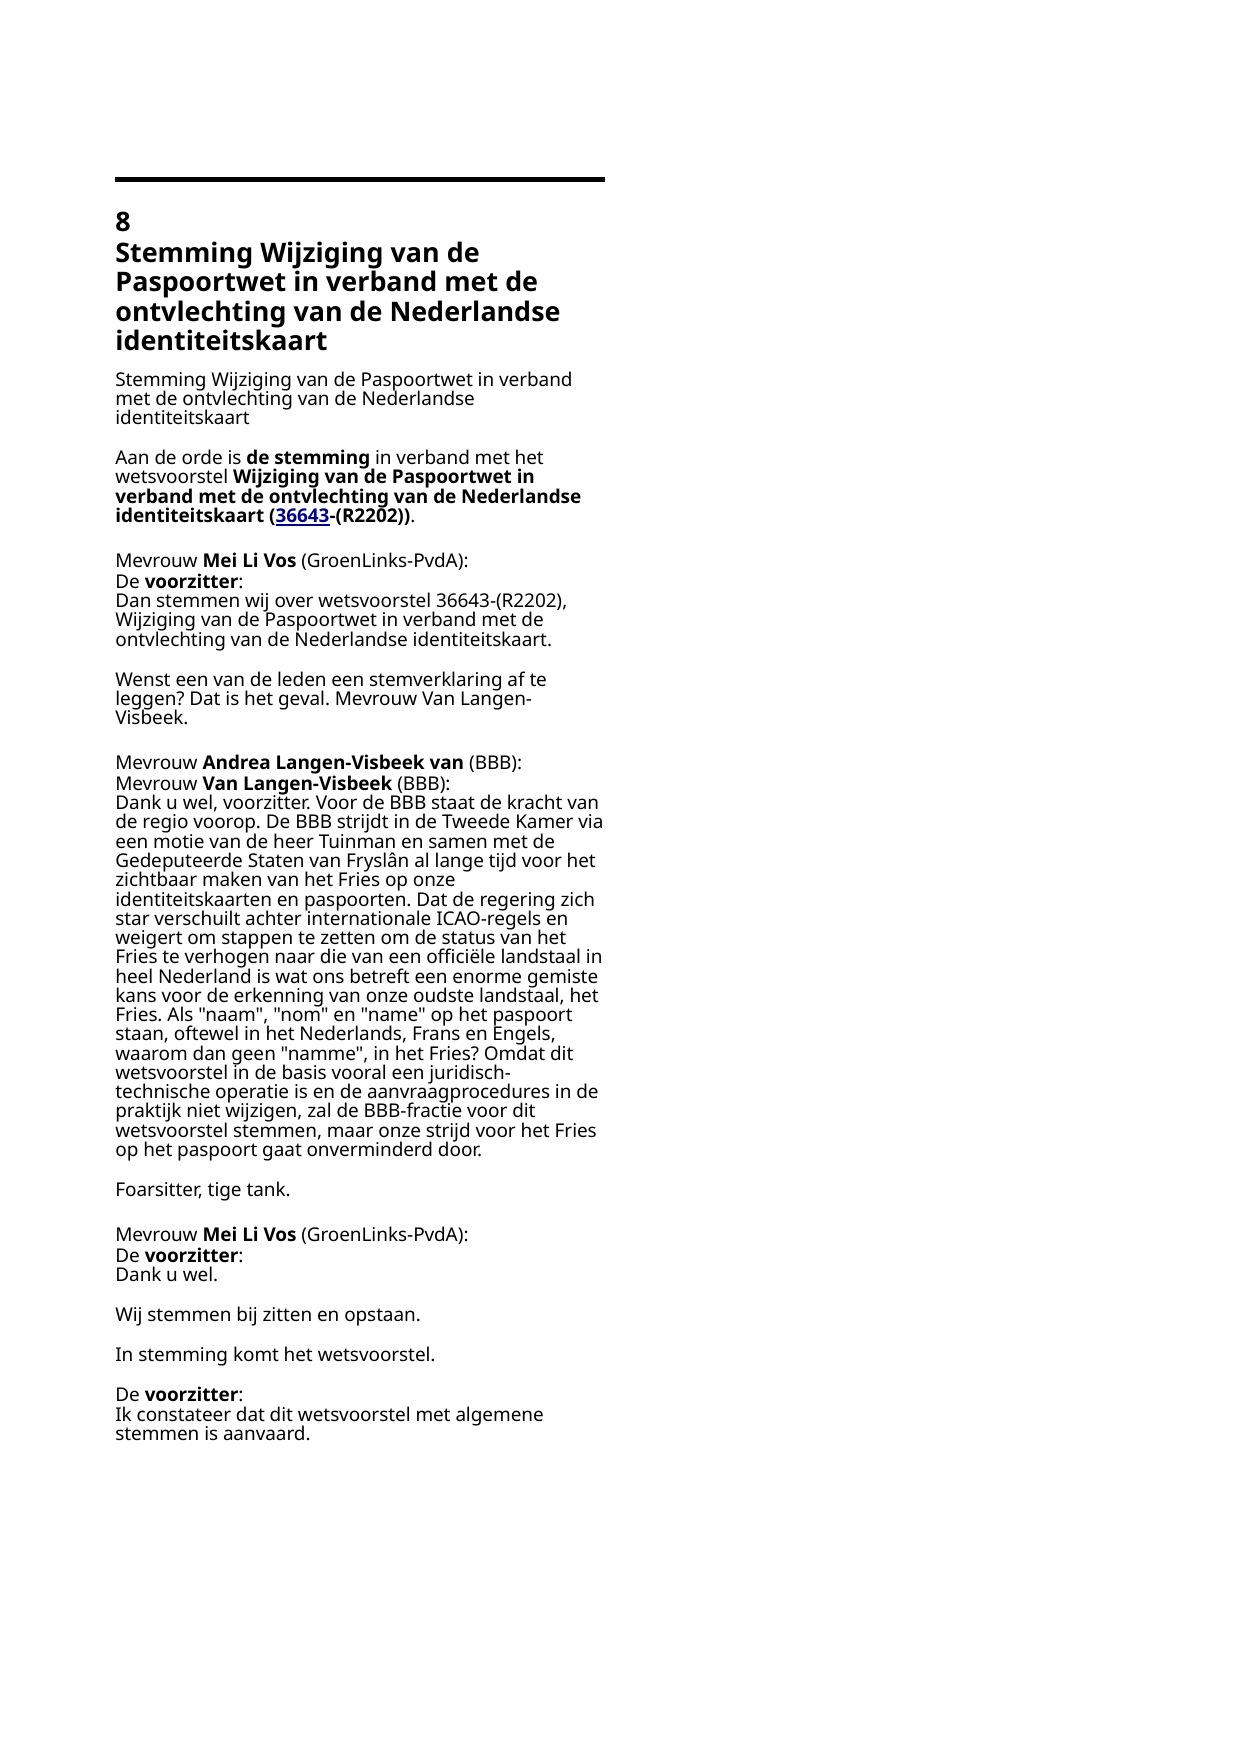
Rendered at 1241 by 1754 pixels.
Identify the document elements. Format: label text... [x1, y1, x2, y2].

text De voorzitter: [115, 573, 605, 592]
text Dank u wel, voorzitter. Voor de BBB staat de kracht van de regio voorop. De BBB strijdt in de Tweede Kamer via een motie van de heer Tuinman en samen met de Gedeputeerde Staten van Fryslân al lange tijd voor het zichtbaar maken van het Fries op onze identiteitskaarten en paspoorten. Dat de regering zich star verschuilt achter internationale ICAO-regels en weigert om stappen te zetten om de status van het Fries te verhogen naar die van een officiële landstaal in heel Nederland is wat ons betreft een enorme gemiste kans voor de erkenning van onze oudste landstaal, het Fries. Als "naam", "nom" en "name" op het paspoort staan, oftewel in het Nederlands, Frans en Engels, waarom dan geen "namme", in het Fries? Omdat dit wetsvoorstel in de basis vooral een juridisch-technische operatie is en de aanvraagprocedures in de praktijk niet wijzigen, zal de BBB-fractie voor dit wetsvoorstel stemmen, maar onze strijd voor het Fries op het paspoort gaat onverminderd door. [115, 794, 605, 1160]
text Aan de orde is de stemming in verband met het wetsvoorstel Wijziging van de Paspoortwet in verband met de ontvlechting van de Nederlandse identiteitskaart (36643-(R2202)). [115, 449, 605, 526]
text Stemming Wijziging van de Paspoortwet in verband met de ontvlechting van de Nederlandse identiteitskaart [115, 371, 605, 428]
text Ik constateer dat dit wetsvoorstel met algemene stemmen is aanvaard. [115, 1406, 605, 1444]
text In stemming komt het wetsvoorstel. [115, 1346, 605, 1366]
text De voorzitter: [115, 1247, 605, 1266]
text De voorzitter: [115, 1386, 605, 1406]
text Dank u wel. [115, 1266, 605, 1285]
text Wij stemmen bij zitten en opstaan. [115, 1306, 605, 1325]
text Foarsitter, tige tank. [115, 1181, 605, 1200]
text Mevrouw Van Langen-Visbeek (BBB): [115, 775, 605, 794]
text Wenst een van de leden een stemverklaring af te leggen? Dat is het geval. Mevrouw Van Langen-Visbeek. [115, 671, 605, 728]
text Mevrouw Andrea Langen-Visbeek van (BBB): [115, 749, 605, 775]
text Stemming Wijziging van de Paspoortwet in verband met de ontvlechting van de Nederlandse identiteitskaart [115, 239, 605, 371]
text Mevrouw Mei Li Vos (GroenLinks-PvdA): [115, 1221, 605, 1247]
text 8 [115, 203, 605, 239]
text Mevrouw Mei Li Vos (GroenLinks-PvdA): [115, 547, 605, 573]
text Dan stemmen wij over wetsvoorstel 36643-(R2202), Wijziging van de Paspoortwet in verband met de ontvlechting van de Nederlandse identiteitskaart. [115, 592, 605, 650]
